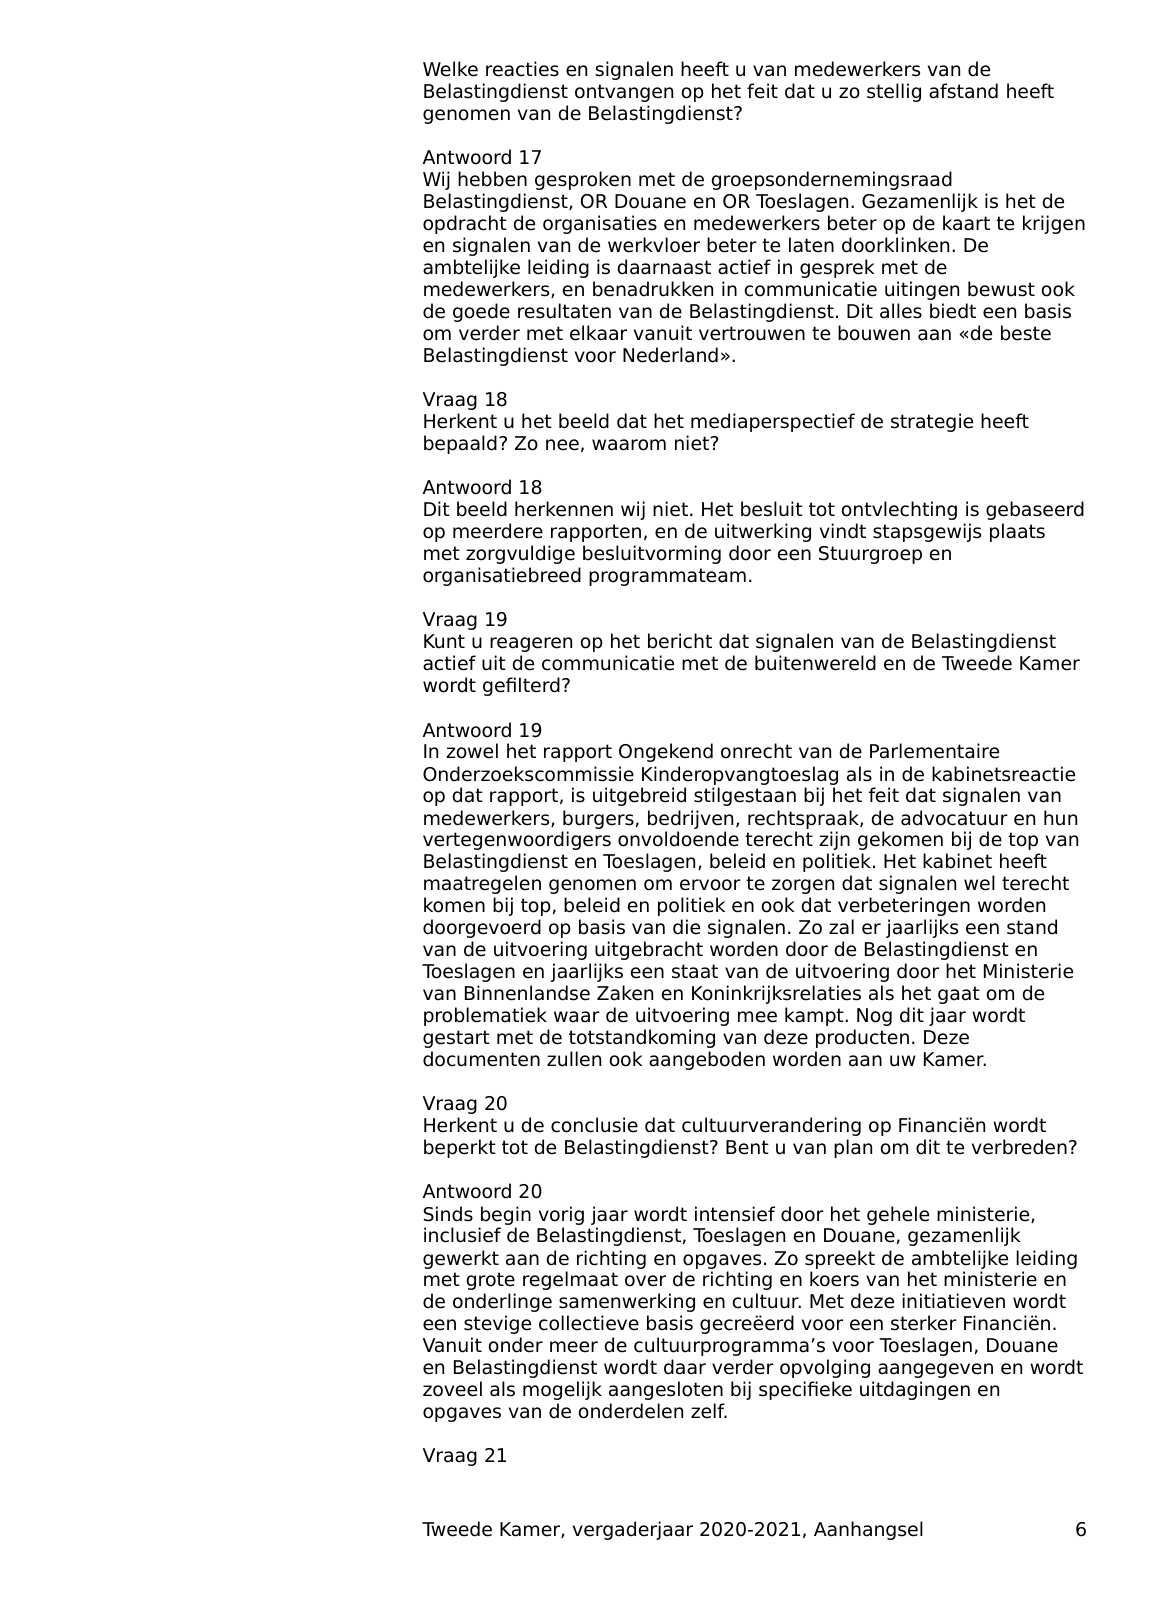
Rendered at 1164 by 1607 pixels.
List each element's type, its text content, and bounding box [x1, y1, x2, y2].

text Sinds begin vorig jaar wordt intensief door het gehele ministerie, inclusief de Belastingdienst, Toeslagen en Douane, gezamenlijk gewerkt aan de richting en opgaves. Zo spreekt de ambtelijke leiding met grote regelmaat over de richting en koers van het ministerie en de onderlinge samenwerking en cultuur. Met deze initiatieven wordt een stevige collectieve basis gecreëerd voor een sterker Financiën. Vanuit onder meer de cultuurprogramma’s voor Toeslagen, Douane en Belastingdienst wordt daar verder opvolging aangegeven en wordt zoveel als mogelijk aangesloten bij specifieke uitdagingen en opgaves van de onderdelen zelf. [422, 1203, 1087, 1423]
text Vraag 20 [422, 1093, 1087, 1115]
text Vraag 21 [422, 1445, 1087, 1467]
text Antwoord 17 [422, 147, 1087, 169]
text Wij hebben gesproken met de groepsondernemingsraad Belastingdienst, OR Douane en OR Toeslagen. Gezamenlijk is het de opdracht de organisaties en medewerkers beter op de kaart te krijgen en signalen van de werkvloer beter te laten doorklinken. De ambtelijke leiding is daarnaast actief in gesprek met de medewerkers, en benadrukken in communicatie uitingen bewust ook de goede resultaten van de Belastingdienst. Dit alles biedt een basis om verder met elkaar vanuit vertrouwen te bouwen aan «de beste Belastingdienst voor Nederland». [422, 169, 1087, 367]
text Dit beeld herkennen wij niet. Het besluit tot ontvlechting is gebaseerd op meerdere rapporten, en de uitwerking vindt stapsgewijs plaats met zorgvuldige besluitvorming door een Stuurgroep en organisatiebreed programmateam. [422, 499, 1087, 587]
text Antwoord 18 [422, 477, 1087, 499]
text In zowel het rapport Ongekend onrecht van de Parlementaire Onderzoekscommissie Kinderopvangtoeslag als in de kabinetsreactie op dat rapport, is uitgebreid stilgestaan bij het feit dat signalen van medewerkers, burgers, bedrijven, rechtspraak, de advocatuur en hun vertegenwoordigers onvoldoende terecht zijn gekomen bij de top van Belastingdienst en Toeslagen, beleid en politiek. Het kabinet heeft maatregelen genomen om ervoor te zorgen dat signalen wel terecht komen bij top, beleid en politiek en ook dat verbeteringen worden doorgevoerd op basis van die signalen. Zo zal er jaarlijks een stand van de uitvoering uitgebracht worden door de Belastingdienst en Toeslagen en jaarlijks een staat van de uitvoering door het Ministerie van Binnenlandse Zaken en Koninkrijksrelaties als het gaat om de problematiek waar de uitvoering mee kampt. Nog dit jaar wordt gestart met de totstandkoming van deze producten. Deze documenten zullen ook aangeboden worden aan uw Kamer. [422, 741, 1087, 1071]
text Antwoord 19 [422, 719, 1087, 741]
text Welke reacties en signalen heeft u van medewerkers van de Belastingdienst ontvangen op het feit dat u zo stellig afstand heeft genomen van de Belastingdienst? [422, 59, 1087, 125]
text Herkent u de conclusie dat cultuurverandering op Financiën wordt beperkt tot de Belastingdienst? Bent u van plan om dit te verbreden? [422, 1115, 1087, 1159]
text Antwoord 20 [422, 1181, 1087, 1203]
text Vraag 18 [422, 389, 1087, 411]
text Kunt u reageren op het bericht dat signalen van de Belastingdienst actief uit de communicatie met de buitenwereld en de Tweede Kamer wordt gefilterd? [422, 631, 1087, 697]
text Herkent u het beeld dat het mediaperspectief de strategie heeft bepaald? Zo nee, waarom niet? [422, 411, 1087, 455]
text Vraag 19 [422, 609, 1087, 631]
